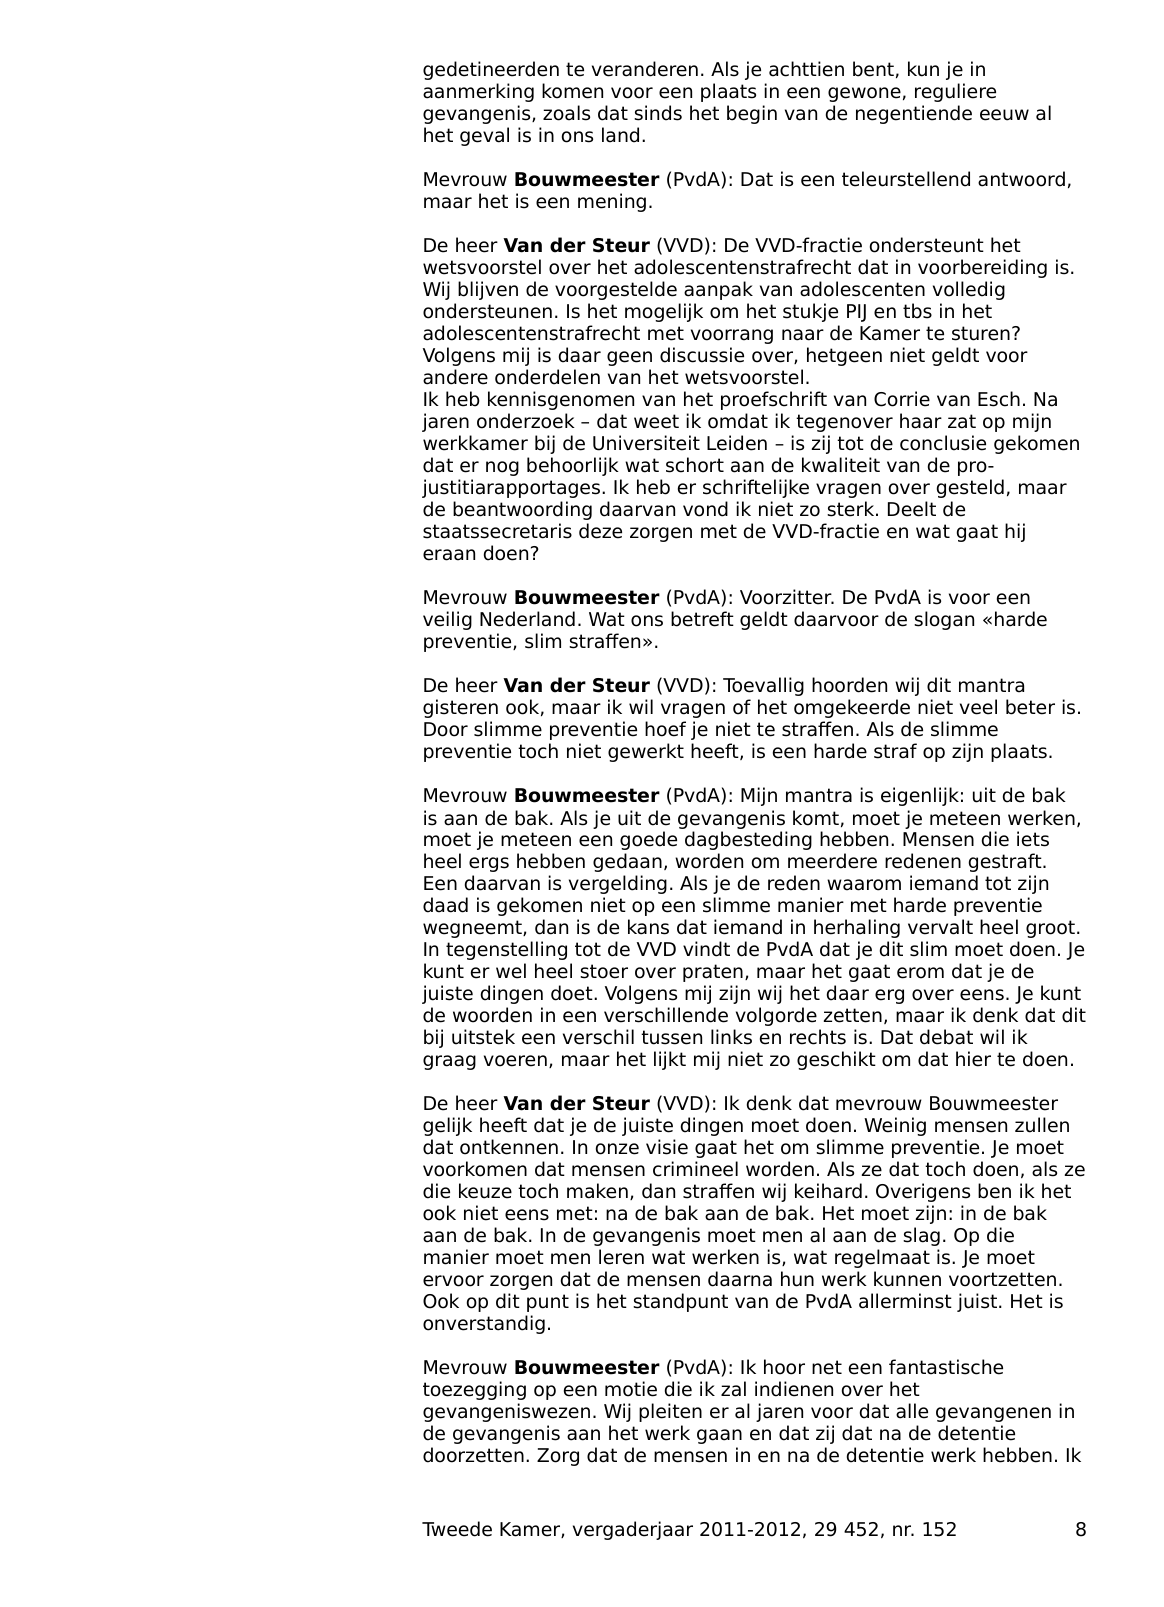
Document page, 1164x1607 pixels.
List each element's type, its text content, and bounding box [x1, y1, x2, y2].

text Mevrouw Bouwmeester (PvdA): Ik hoor net een fantastische toezegging op een motie die ik zal indienen over het gevangeniswezen. Wij pleiten er al jaren voor dat alle gevangenen in de gevangenis aan het werk gaan en dat zij dat na de detentie doorzetten. Zorg dat de mensen in en na de detentie werk hebben. Ik [422, 1357, 1087, 1467]
text Ik heb kennisgenomen van het proefschrift van Corrie van Esch. Na jaren onderzoek – dat weet ik omdat ik tegenover haar zat op mijn werkkamer bij de Universiteit Leiden – is zij tot de conclusie gekomen dat er nog behoorlijk wat schort aan de kwaliteit van de pro-justitiarapportages. Ik heb er schriftelijke vragen over gesteld, maar de beantwoording daarvan vond ik niet zo sterk. Deelt de staatssecretaris deze zorgen met de VVD-fractie en wat gaat hij eraan doen? [422, 389, 1087, 565]
text gedetineerden te veranderen. Als je achttien bent, kun je in aanmerking komen voor een plaats in een gewone, reguliere gevangenis, zoals dat sinds het begin van de negentiende eeuw al het geval is in ons land. [422, 59, 1087, 147]
text Mevrouw Bouwmeester (PvdA): Voorzitter. De PvdA is voor een veilig Nederland. Wat ons betreft geldt daarvoor de slogan «harde preventie, slim straffen». [422, 587, 1087, 653]
text Mevrouw Bouwmeester (PvdA): Mijn mantra is eigenlijk: uit de bak is aan de bak. Als je uit de gevangenis komt, moet je meteen werken, moet je meteen een goede dagbesteding hebben. Mensen die iets heel ergs hebben gedaan, worden om meerdere redenen gestraft. Een daarvan is vergelding. Als je de reden waarom iemand tot zijn daad is gekomen niet op een slimme manier met harde preventie wegneemt, dan is de kans dat iemand in herhaling vervalt heel groot. In tegenstelling tot de VVD vindt de PvdA dat je dit slim moet doen. Je kunt er wel heel stoer over praten, maar het gaat erom dat je de juiste dingen doet. Volgens mij zijn wij het daar erg over eens. Je kunt de woorden in een verschillende volgorde zetten, maar ik denk dat dit bij uitstek een verschil tussen links en rechts is. Dat debat wil ik graag voeren, maar het lijkt mij niet zo geschikt om dat hier te doen. [422, 785, 1087, 1071]
text De heer Van der Steur (VVD): Ik denk dat mevrouw Bouwmeester gelijk heeft dat je de juiste dingen moet doen. Weinig mensen zullen dat ontkennen. In onze visie gaat het om slimme preventie. Je moet voorkomen dat mensen crimineel worden. Als ze dat toch doen, als ze die keuze toch maken, dan straffen wij keihard. Overigens ben ik het ook niet eens met: na de bak aan de bak. Het moet zijn: in de bak aan de bak. In de gevangenis moet men al aan de slag. Op die manier moet men leren wat werken is, wat regelmaat is. Je moet ervoor zorgen dat de mensen daarna hun werk kunnen voortzetten. Ook op dit punt is het standpunt van de PvdA allerminst juist. Het is onverstandig. [422, 1093, 1087, 1335]
text Mevrouw Bouwmeester (PvdA): Dat is een teleurstellend antwoord, maar het is een mening. [422, 169, 1087, 213]
text De heer Van der Steur (VVD): Toevallig hoorden wij dit mantra gisteren ook, maar ik wil vragen of het omgekeerde niet veel beter is. Door slimme preventie hoef je niet te straffen. Als de slimme preventie toch niet gewerkt heeft, is een harde straf op zijn plaats. [422, 675, 1087, 763]
text De heer Van der Steur (VVD): De VVD-fractie ondersteunt het wetsvoorstel over het adolescentenstrafrecht dat in voorbereiding is. Wij blijven de voorgestelde aanpak van adolescenten volledig ondersteunen. Is het mogelijk om het stukje PIJ en tbs in het adolescentenstrafrecht met voorrang naar de Kamer te sturen? Volgens mij is daar geen discussie over, hetgeen niet geldt voor andere onderdelen van het wetsvoorstel. [422, 235, 1087, 389]
